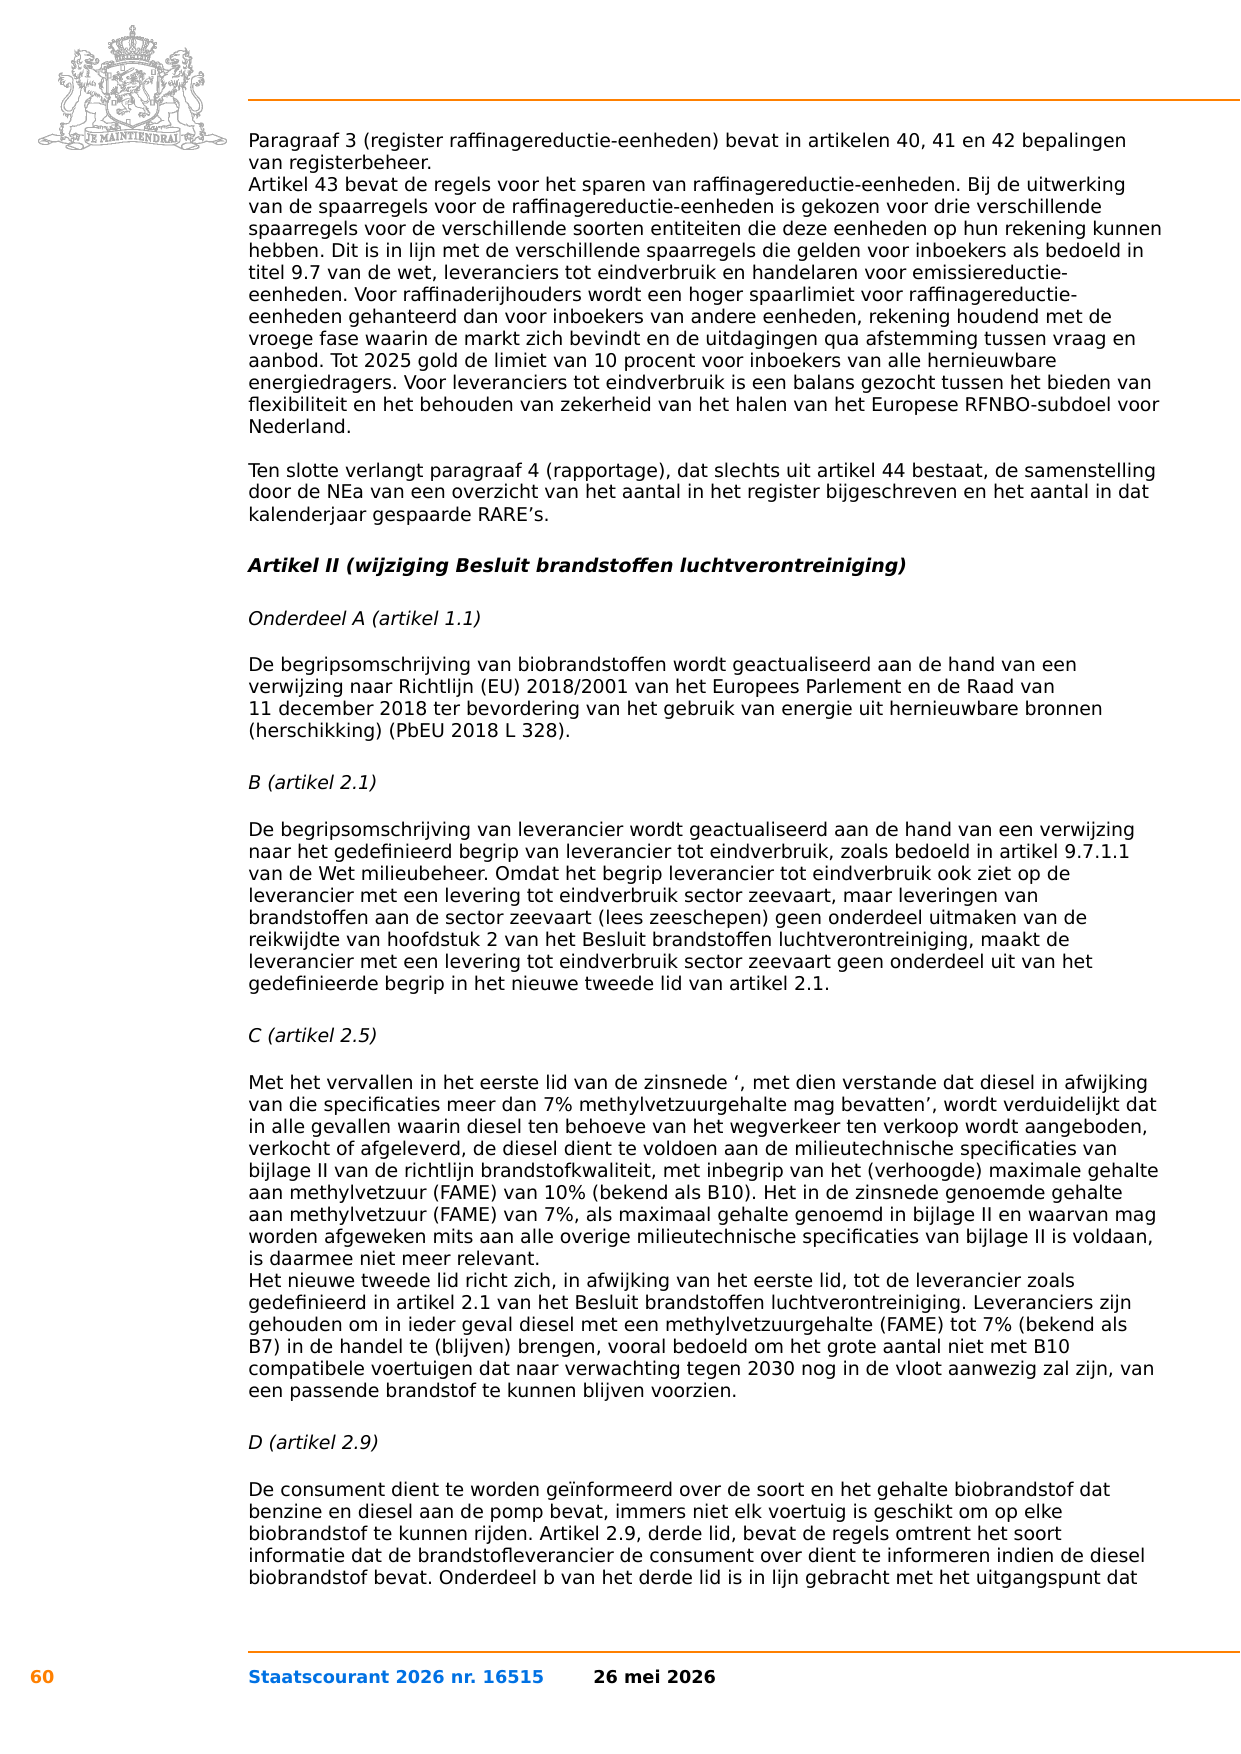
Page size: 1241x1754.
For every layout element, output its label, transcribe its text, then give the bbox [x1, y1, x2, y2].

text De consument dient te worden geïnformeerd over de soort en het gehalte biobrandstof dat benzine en diesel aan de pomp bevat, immers niet elk voertuig is geschikt om op elke biobrandstof te kunnen rijden. Artikel 2.9, derde lid, bevat de regels omtrent het soort informatie dat de brandstofleverancier de consument over dient te informeren indien de diesel biobrandstof bevat. Onderdeel b van het derde lid is in lijn gebracht met het uitgangspunt dat [248, 1479, 1163, 1589]
picture [38, 25, 227, 150]
text Met het vervallen in het eerste lid van de zinsnede ‘, met dien verstande dat diesel in afwijking van die specificaties meer dan 7% methylvetzuurgehalte mag bevatten’, wordt verduidelijkt dat in alle gevallen waarin diesel ten behoeve van het wegverkeer ten verkoop wordt aangeboden, verkocht of afgeleverd, de diesel dient te voldoen aan de milieutechnische specificaties van bijlage II van de richtlijn brandstofkwaliteit, met inbegrip van het (verhoogde) maximale gehalte aan methylvetzuur (FAME) van 10% (bekend als B10). Het in de zinsnede genoemde gehalte aan methylvetzuur (FAME) van 7%, als maximaal gehalte genoemd in bijlage II en waarvan mag worden afgeweken mits aan alle overige milieutechnische specificaties van bijlage II is voldaan, is daarmee niet meer relevant. [248, 1072, 1163, 1270]
text De begripsomschrijving van leverancier wordt geactualiseerd aan de hand van een verwijzing naar het gedefinieerd begrip van leverancier tot eindverbruik, zoals bedoeld in artikel 9.7.1.1 van de Wet milieubeheer. Omdat het begrip leverancier tot eindverbruik ook ziet op de leverancier met een levering tot eindverbruik sector zeevaart, maar leveringen van brandstoffen aan de sector zeevaart (lees zeeschepen) geen onderdeel uitmaken van de reikwijdte van hoofdstuk 2 van het Besluit brandstoffen luchtverontreiniging, maakt de leverancier met een levering tot eindverbruik sector zeevaart geen onderdeel uit van het gedefinieerde begrip in het nieuwe tweede lid van artikel 2.1. [248, 819, 1163, 995]
subtitle C (artikel 2.5) [248, 1025, 1163, 1047]
text Artikel 43 bevat de regels voor het sparen van raffinagereductie-eenheden. Bij de uitwerking van de spaarregels voor de raffinagereductie-eenheden is gekozen voor drie verschillende spaarregels voor de verschillende soorten entiteiten die deze eenheden op hun rekening kunnen hebben. Dit is in lijn met de verschillende spaarregels die gelden voor inboekers als bedoeld in titel 9.7 van de wet, leveranciers tot eindverbruik en handelaren voor emissiereductie-eenheden. Voor raffinaderijhouders wordt een hoger spaarlimiet voor raffinagereductie-eenheden gehanteerd dan voor inboekers van andere eenheden, rekening houdend met de vroege fase waarin de markt zich bevindt en de uitdagingen qua afstemming tussen vraag en aanbod. Tot 2025 gold de limiet van 10 procent voor inboekers van alle hernieuwbare energiedragers. Voor leveranciers tot eindverbruik is een balans gezocht tussen het bieden van flexibiliteit en het behouden van zekerheid van het halen van het Europese RFNBO-subdoel voor Nederland. [248, 174, 1163, 438]
subtitle Onderdeel A (artikel 1.1) [248, 607, 1163, 629]
text Paragraaf 3 (register raffinagereductie-eenheden) bevat in artikelen 40, 41 en 42 bepalingen van registerbeheer. [248, 130, 1163, 174]
text Ten slotte verlangt paragraaf 4 (rapportage), dat slechts uit artikel 44 bestaat, de samenstelling door de NEa van een overzicht van het aantal in het register bijgeschreven en het aantal in dat kalenderjaar gespaarde RARE’s. [248, 459, 1163, 525]
text De begripsomschrijving van biobrandstoffen wordt geactualiseerd aan de hand van een verwijzing naar Richtlijn (EU) 2018/2001 van het Europees Parlement en de Raad van 11 december 2018 ter bevordering van het gebruik van energie uit hernieuwbare bronnen (herschikking) (PbEU 2018 L 328). [248, 654, 1163, 742]
subtitle D (artikel 2.9) [248, 1432, 1163, 1454]
subtitle B (artikel 2.1) [248, 772, 1163, 794]
subtitle Artikel II (wijziging Besluit brandstoffen luchtverontreiniging) [248, 555, 1163, 577]
text Het nieuwe tweede lid richt zich, in afwijking van het eerste lid, tot de leverancier zoals gedefinieerd in artikel 2.1 van het Besluit brandstoffen luchtverontreiniging. Leveranciers zijn gehouden om in ieder geval diesel met een methylvetzuurgehalte (FAME) tot 7% (bekend als B7) in de handel te (blijven) brengen, vooral bedoeld om het grote aantal niet met B10 compatibele voertuigen dat naar verwachting tegen 2030 nog in de vloot aanwezig zal zijn, van een passende brandstof te kunnen blijven voorzien. [248, 1270, 1163, 1402]
